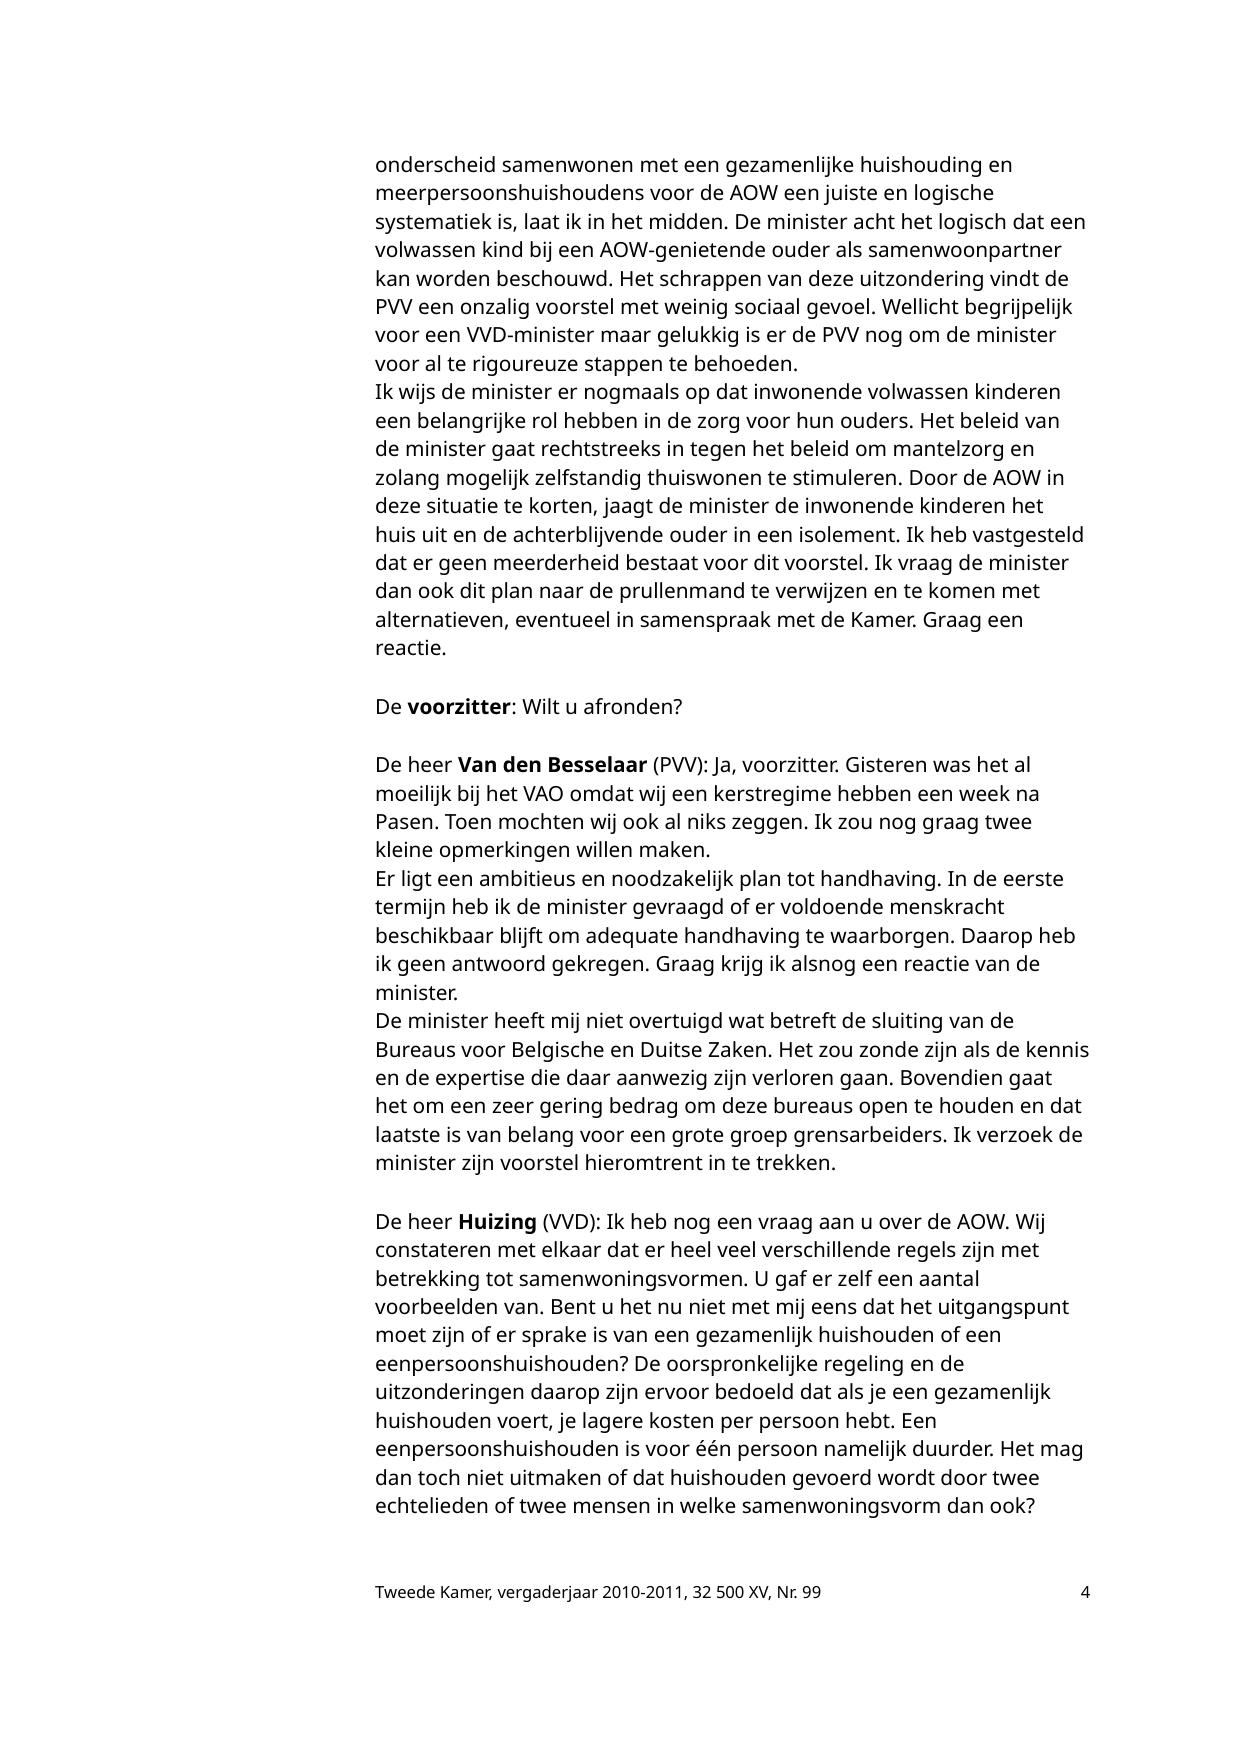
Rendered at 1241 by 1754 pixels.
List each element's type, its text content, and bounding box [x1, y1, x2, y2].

text Er ligt een ambitieus en noodzakelijk plan tot handhaving. In de eerste termijn heb ik de minister gevraagd of er voldoende menskracht beschikbaar blijft om adequate handhaving te waarborgen. Daarop heb ik geen antwoord gekregen. Graag krijg ik alsnog een reactie van de minister. [375, 864, 1090, 1006]
text De minister heeft mij niet overtuigd wat betreft de sluiting van de Bureaus voor Belgische en Duitse Zaken. Het zou zonde zijn als de kennis en de expertise die daar aanwezig zijn verloren gaan. Bovendien gaat het om een zeer gering bedrag om deze bureaus open te houden en dat laatste is van belang voor een grote groep grensarbeiders. Ik verzoek de minister zijn voorstel hieromtrent in te trekken. [375, 1006, 1090, 1177]
text De voorzitter: Wilt u afronden? [375, 692, 1090, 720]
text De heer Van den Besselaar (PVV): Ja, voorzitter. Gisteren was het al moeilijk bij het VAO omdat wij een kerstregime hebben een week na Pasen. Toen mochten wij ook al niks zeggen. Ik zou nog graag twee kleine opmerkingen willen maken. [375, 750, 1090, 864]
text onderscheid samenwonen met een gezamenlijke huishouding en meerpersoonshuishoudens voor de AOW een juiste en logische systematiek is, laat ik in het midden. De minister acht het logisch dat een volwassen kind bij een AOW-genietende ouder als samenwoonpartner kan worden beschouwd. Het schrappen van deze uitzondering vindt de PVV een onzalig voorstel met weinig sociaal gevoel. Wellicht begrijpelijk voor een VVD-minister maar gelukkig is er de PVV nog om de minister voor al te rigoureuze stappen te behoeden. [375, 150, 1090, 377]
text Ik wijs de minister er nogmaals op dat inwonende volwassen kinderen een belangrijke rol hebben in de zorg voor hun ouders. Het beleid van de minister gaat rechtstreeks in tegen het beleid om mantelzorg en zolang mogelijk zelfstandig thuiswonen te stimuleren. Door de AOW in deze situatie te korten, jaagt de minister de inwonende kinderen het huis uit en de achterblijvende ouder in een isolement. Ik heb vastgesteld dat er geen meerderheid bestaat voor dit voorstel. Ik vraag de minister dan ook dit plan naar de prullenmand te verwijzen en te komen met alternatieven, eventueel in samenspraak met de Kamer. Graag een reactie. [375, 377, 1090, 662]
text De heer Huizing (VVD): Ik heb nog een vraag aan u over de AOW. Wij constateren met elkaar dat er heel veel verschillende regels zijn met betrekking tot samenwoningsvormen. U gaf er zelf een aantal voorbeelden van. Bent u het nu niet met mij eens dat het uitgangspunt moet zijn of er sprake is van een gezamenlijk huishouden of een eenpersoonshuishouden? De oorspronkelijke regeling en de uitzonderingen daarop zijn ervoor bedoeld dat als je een gezamenlijk huishouden voert, je lagere kosten per persoon hebt. Een eenpersoonshuishouden is voor één persoon namelijk duurder. Het mag dan toch niet uitmaken of dat huishouden gevoerd wordt door twee echtelieden of twee mensen in welke samenwoningsvorm dan ook? [375, 1207, 1090, 1520]
